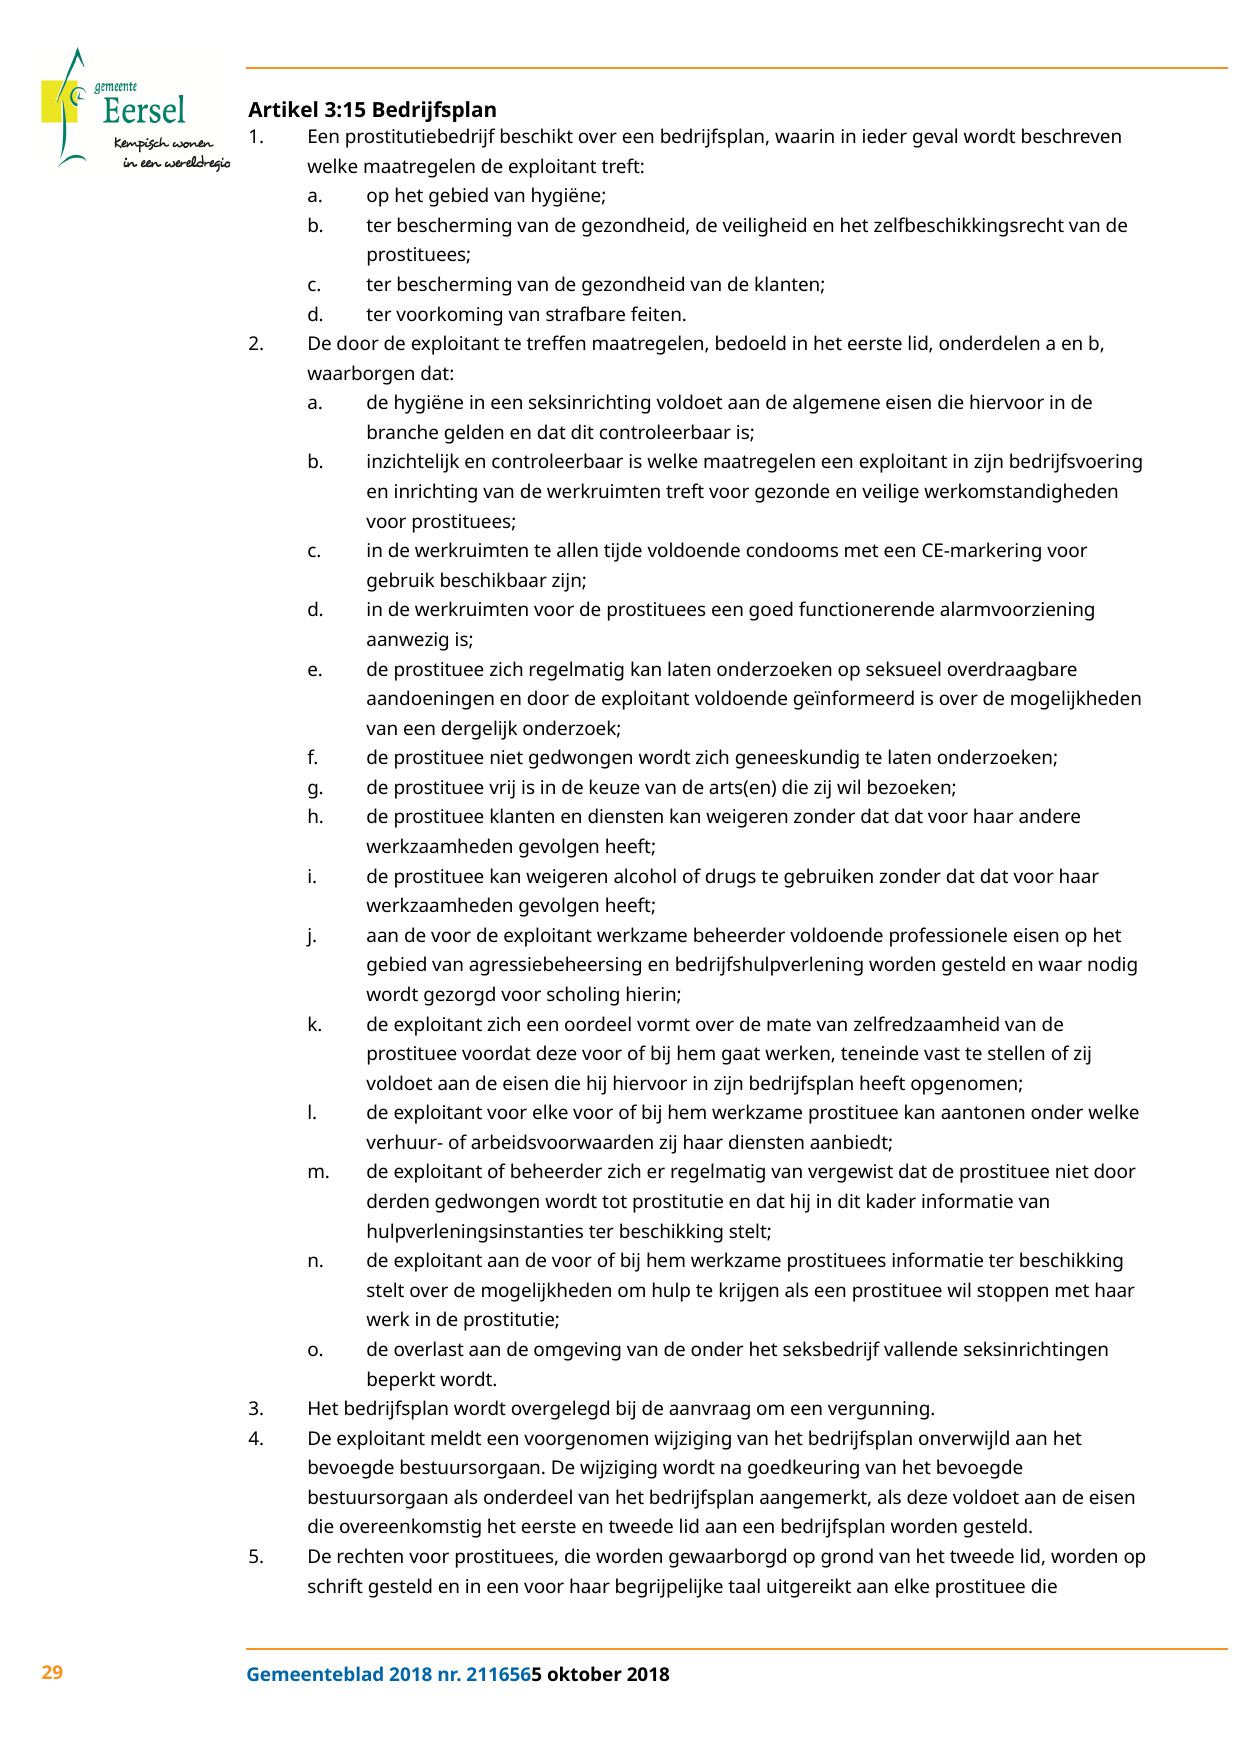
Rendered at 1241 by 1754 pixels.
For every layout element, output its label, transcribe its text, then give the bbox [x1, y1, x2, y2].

list de exploitant of beheerder zich er regelmatig van vergewist dat de prostituee niet door derden gedwongen wordt tot prostitutie en dat hij in dit kader informatie van hulpverleningsinstanties ter beschikking stelt; [307, 1159, 1152, 1243]
list ter bescherming van de gezondheid, de veiligheid en het zelfbeschikkingsrecht van de prostituees; [307, 212, 1152, 267]
list de prostituee kan weigeren alcohol of drugs te gebruiken zonder dat dat voor haar werkzaamheden gevolgen heeft; [307, 863, 1152, 918]
list de prostituee niet gedwongen wordt zich geneeskundig te laten onderzoeken; [307, 744, 1152, 770]
list de exploitant voor elke voor of bij hem werkzame prostituee kan aantonen onder welke verhuur- of arbeidsvoorwaarden zij haar diensten aanbiedt; [307, 1099, 1152, 1155]
list ter bescherming van de gezondheid van de klanten; [307, 271, 1152, 297]
list inzichtelijk en controleerbaar is welke maatregelen een exploitant in zijn bedrijfsvoering en inrichting van de werkruimten treft voor gezonde en veilige werkomstandigheden voor prostituees; [307, 449, 1152, 533]
list De exploitant meldt een voorgenomen wijziging van het bedrijfsplan onverwijld aan het bevoegde bestuursorgaan. De wijziging wordt na goedkeuring van het bevoegde bestuursorgaan als onderdeel van het bedrijfsplan aangemerkt, als deze voldoet aan de eisen die overeenkomstig het eerste en tweede lid aan een bedrijfsplan worden gesteld. [248, 1425, 1152, 1539]
list Het bedrijfsplan wordt overgelegd bij de aanvraag om een vergunning. [248, 1395, 1152, 1421]
list de prostituee vrij is in de keuze van de arts(en) die zij wil bezoeken; [307, 774, 1152, 800]
list de prostituee zich regelmatig kan laten onderzoeken op seksueel overdraagbare aandoeningen en door de exploitant voldoende geïnformeerd is over de mogelijkheden van een dergelijk onderzoek; [307, 656, 1152, 741]
list de exploitant zich een oordeel vormt over de mate van zelfredzaamheid van de prostituee voordat deze voor of bij hem gaat werken, teneinde vast te stellen of zij voldoet aan de eisen die hij hiervoor in zijn bedrijfsplan heeft opgenomen; [307, 1011, 1152, 1096]
picture [41, 47, 231, 172]
list op het gebied van hygiëne; [307, 182, 1152, 208]
list de hygiëne in een seksinrichting voldoet aan de algemene eisen die hiervoor in de branche gelden en dat dit controleerbaar is; [307, 389, 1152, 445]
list in de werkruimten voor de prostituees een goed functionerende alarmvoorziening aanwezig is; [307, 597, 1152, 652]
text Artikel 3:15 Bedrijfsplan [248, 95, 1152, 123]
list De door de exploitant te treffen maatregelen, bedoeld in het eerste lid, onderdelen a en b, waarborgen dat: [248, 330, 1152, 386]
list De rechten voor prostituees, die worden gewaarborgd op grond van het tweede lid, worden op schrift gesteld en in een voor haar begrijpelijke taal uitgereikt aan elke prostituee die [248, 1543, 1152, 1598]
list in de werkruimten te allen tijde voldoende condooms met een CE-markering voor gebruik beschikbaar zijn; [307, 537, 1152, 593]
list aan de voor de exploitant werkzame beheerder voldoende professionele eisen op het gebied van agressiebeheersing en bedrijfshulpverlening worden gesteld en waar nodig wordt gezorgd voor scholing hierin; [307, 922, 1152, 1007]
list de prostituee klanten en diensten kan weigeren zonder dat dat voor haar andere werkzaamheden gevolgen heeft; [307, 804, 1152, 859]
list de overlast aan de omgeving van de onder het seksbedrijf vallende seksinrichtingen beperkt wordt. [307, 1336, 1152, 1391]
list de exploitant aan de voor of bij hem werkzame prostituees informatie ter beschikking stelt over de mogelijkheden om hulp te krijgen als een prostituee wil stoppen met haar werk in de prostitutie; [307, 1247, 1152, 1332]
list Een prostitutiebedrijf beschikt over een bedrijfsplan, waarin in ieder geval wordt beschreven welke maatregelen de exploitant treft: [248, 123, 1152, 178]
list ter voorkoming van strafbare feiten. [307, 301, 1152, 326]
